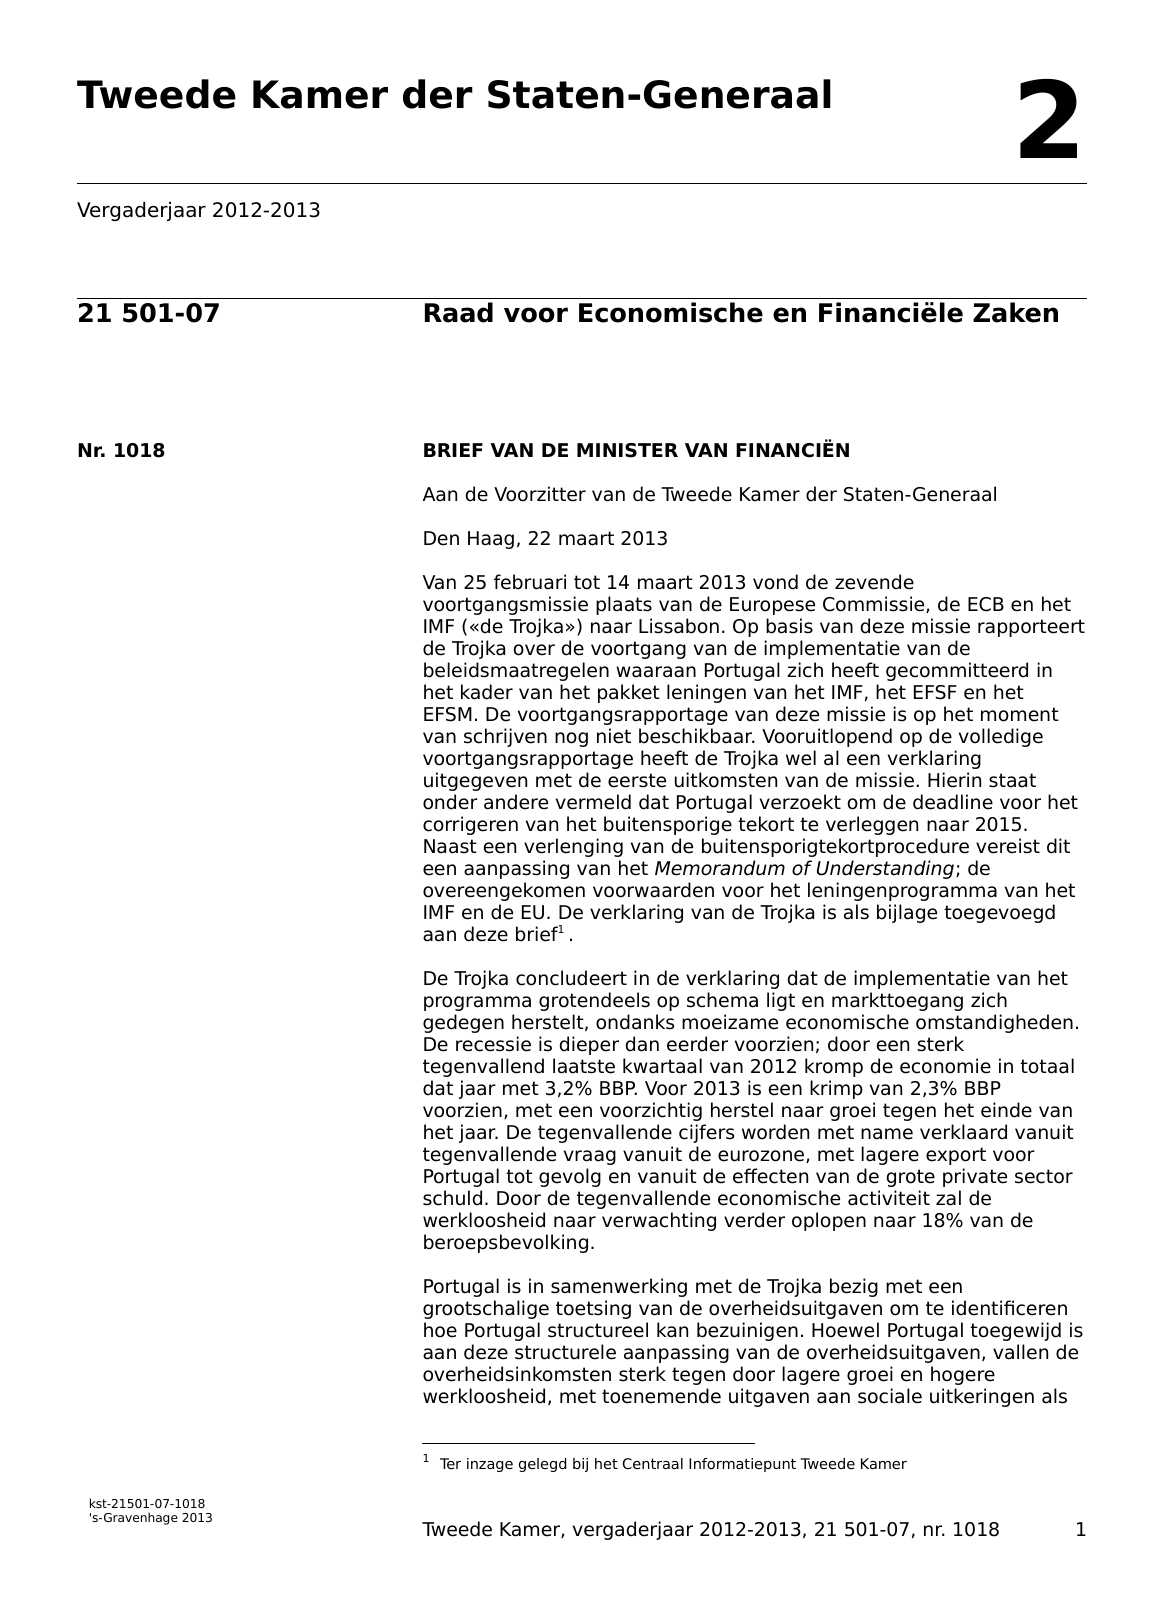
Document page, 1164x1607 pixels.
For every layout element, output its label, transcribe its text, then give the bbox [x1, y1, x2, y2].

text Ter inzage gelegd bij het Centraal Informatiepunt Tweede Kamer [422, 1452, 1087, 1474]
text Den Haag, 22 maart 2013 [422, 528, 1087, 550]
subtitle 21 501-07 Raad voor Economische en Financiële Zaken [77, 299, 1087, 329]
table_header Tweede Kamer der Staten-Generaal [77, 59, 886, 183]
text De Trojka concludeert in de verklaring dat de implementatie van het programma grotendeels op schema ligt en markttoegang zich gedegen herstelt, ondanks moeizame economische omstandigheden. De recessie is dieper dan eerder voorzien; door een sterk tegenvallend laatste kwartaal van 2012 kromp de economie in totaal dat jaar met 3,2% BBP. Voor 2013 is een krimp van 2,3% BBP voorzien, met een voorzichtig herstel naar groei tegen het einde van het jaar. De tegenvallende cijfers worden met name verklaard vanuit tegenvallende vraag vanuit de eurozone, met lagere export voor Portugal tot gevolg en vanuit de effecten van de grote private sector schuld. Door de tegenvallende economische activiteit zal de werkloosheid naar verwachting verder oplopen naar 18% van de beroepsbevolking. [422, 968, 1087, 1254]
table_cell Vergaderjaar 2012-2013 [77, 184, 1087, 298]
text kst-21501-07-1018 [88, 1497, 323, 1511]
text Aan de Voorzitter van de Tweede Kamer der Staten-Generaal [422, 484, 1087, 506]
text Van 25 februari tot 14 maart 2013 vond de zevende voortgangsmissie plaats van de Europese Commissie, de ECB en het IMF («de Trojka») naar Lissabon. Op basis van deze missie rapporteert de Trojka over de voortgang van de implementatie van de beleidsmaatregelen waaraan Portugal zich heeft gecommitteerd in het kader van het pakket leningen van het IMF, het EFSF en het EFSM. De voortgangsrapportage van deze missie is op het moment van schrijven nog niet beschikbaar. Vooruitlopend op de volledige voortgangsrapportage heeft de Trojka wel al een verklaring uitgegeven met de eerste uitkomsten van de missie. Hierin staat onder andere vermeld dat Portugal verzoekt om de deadline voor het corrigeren van het buitensporige tekort te verleggen naar 2015. Naast een verlenging van de buitensporigtekortprocedure vereist dit een aanpassing van het Memorandum of Understanding; de overeengekomen voorwaarden voor het leningenprogramma van het IMF en de EU. De verklaring van de Trojka is als bijlage toegevoegd aan deze brief. [422, 572, 1087, 946]
subtitle Nr. 1018 BRIEF VAN DE MINISTER VAN FINANCIËN [77, 440, 1087, 462]
table_header 2 [886, 59, 1087, 183]
text Portugal is in samenwerking met de Trojka bezig met een grootschalige toetsing van de overheidsuitgaven om te identificeren hoe Portugal structureel kan bezuinigen. Hoewel Portugal toegewijd is aan deze structurele aanpassing van de overheidsuitgaven, vallen de overheidsinkomsten sterk tegen door lagere groei en hogere werkloosheid, met toenemende uitgaven aan sociale uitkeringen als [422, 1276, 1087, 1408]
text 's-Gravenhage 2013 [88, 1511, 323, 1525]
